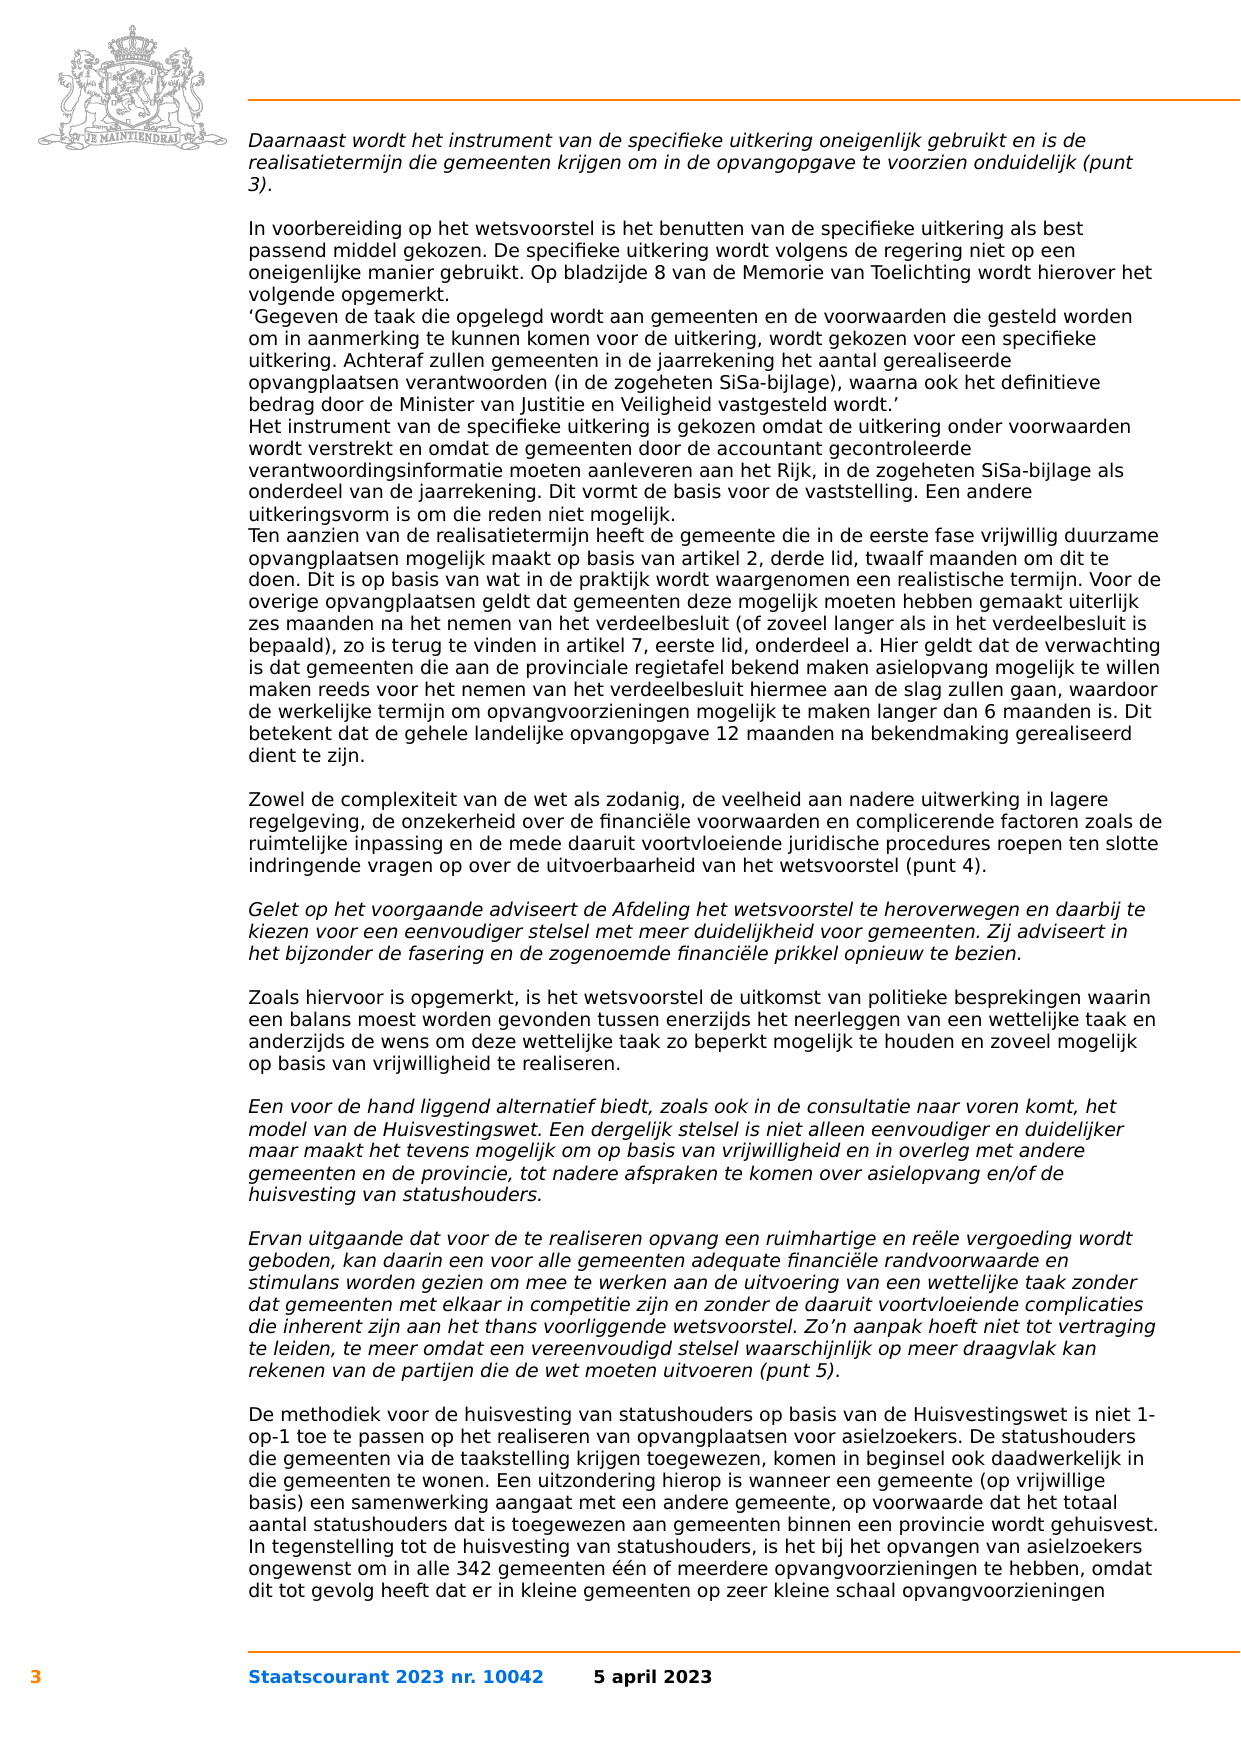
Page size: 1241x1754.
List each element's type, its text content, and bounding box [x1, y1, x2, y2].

text ‘Gegeven de taak die opgelegd wordt aan gemeenten en de voorwaarden die gesteld worden om in aanmerking te kunnen komen voor de uitkering, wordt gekozen voor een specifieke uitkering. Achteraf zullen gemeenten in de jaarrekening het aantal gerealiseerde opvangplaatsen verantwoorden (in de zogeheten SiSa-bijlage), waarna ook het definitieve bedrag door de Minister van Justitie en Veiligheid vastgesteld wordt.’ [248, 306, 1163, 416]
text Zoals hiervoor is opgemerkt, is het wetsvoorstel de uitkomst van politieke besprekingen waarin een balans moest worden gevonden tussen enerzijds het neerleggen van een wettelijke taak en anderzijds de wens om deze wettelijke taak zo beperkt mogelijk te houden en zoveel mogelijk op basis van vrijwilligheid te realiseren. [248, 987, 1163, 1074]
text Ervan uitgaande dat voor de te realiseren opvang een ruimhartige en reële vergoeding wordt geboden, kan daarin een voor alle gemeenten adequate financiële randvoorwaarde en stimulans worden gezien om mee te werken aan de uitvoering van een wettelijke taak zonder dat gemeenten met elkaar in competitie zijn en zonder de daaruit voortvloeiende complicaties die inherent zijn aan het thans voorliggende wetsvoorstel. Zo’n aanpak hoeft niet tot vertraging te leiden, te meer omdat een vereenvoudigd stelsel waarschijnlijk op meer draagvlak kan rekenen van de partijen die de wet moeten uitvoeren (punt 5). [248, 1228, 1163, 1382]
text De methodiek voor de huisvesting van statushouders op basis van de Huisvestingswet is niet 1-op-1 toe te passen op het realiseren van opvangplaatsen voor asielzoekers. De statushouders die gemeenten via de taakstelling krijgen toegewezen, komen in beginsel ook daadwerkelijk in die gemeenten te wonen. Een uitzondering hierop is wanneer een gemeente (op vrijwillige basis) een samenwerking aangaat met een andere gemeente, op voorwaarde dat het totaal aantal statushouders dat is toegewezen aan gemeenten binnen een provincie wordt gehuisvest. In tegenstelling tot de huisvesting van statushouders, is het bij het opvangen van asielzoekers ongewenst om in alle 342 gemeenten één of meerdere opvangvoorzieningen te hebben, omdat dit tot gevolg heeft dat er in kleine gemeenten op zeer kleine schaal opvangvoorzieningen [248, 1404, 1163, 1602]
text Een voor de hand liggend alternatief biedt, zoals ook in de consultatie naar voren komt, het model van de Huisvestingswet. Een dergelijk stelsel is niet alleen eenvoudiger en duidelijker maar maakt het tevens mogelijk om op basis van vrijwilligheid en in overleg met andere gemeenten en de provincie, tot nadere afspraken te komen over asielopvang en/of de huisvesting van statushouders. [248, 1096, 1163, 1206]
text Daarnaast wordt het instrument van de specifieke uitkering oneigenlijk gebruikt en is de realisatietermijn die gemeenten krijgen om in de opvangopgave te voorzien onduidelijk (punt 3). [248, 130, 1163, 196]
text Ten aanzien van de realisatietermijn heeft de gemeente die in de eerste fase vrijwillig duurzame opvangplaatsen mogelijk maakt op basis van artikel 2, derde lid, twaalf maanden om dit te doen. Dit is op basis van wat in de praktijk wordt waargenomen een realistische termijn. Voor de overige opvangplaatsen geldt dat gemeenten deze mogelijk moeten hebben gemaakt uiterlijk zes maanden na het nemen van het verdeelbesluit (of zoveel langer als in het verdeelbesluit is bepaald), zo is terug te vinden in artikel 7, eerste lid, onderdeel a. Hier geldt dat de verwachting is dat gemeenten die aan de provinciale regietafel bekend maken asielopvang mogelijk te willen maken reeds voor het nemen van het verdeelbesluit hiermee aan de slag zullen gaan, waardoor de werkelijke termijn om opvangvoorzieningen mogelijk te maken langer dan 6 maanden is. Dit betekent dat de gehele landelijke opvangopgave 12 maanden na bekendmaking gerealiseerd dient te zijn. [248, 525, 1163, 767]
text Gelet op het voorgaande adviseert de Afdeling het wetsvoorstel te heroverwegen en daarbij te kiezen voor een eenvoudiger stelsel met meer duidelijkheid voor gemeenten. Zij adviseert in het bijzonder de fasering en de zogenoemde financiële prikkel opnieuw te bezien. [248, 899, 1163, 965]
picture [38, 25, 227, 150]
text In voorbereiding op het wetsvoorstel is het benutten van de specifieke uitkering als best passend middel gekozen. De specifieke uitkering wordt volgens de regering niet op een oneigenlijke manier gebruikt. Op bladzijde 8 van de Memorie van Toelichting wordt hierover het volgende opgemerkt. [248, 218, 1163, 306]
text Het instrument van de specifieke uitkering is gekozen omdat de uitkering onder voorwaarden wordt verstrekt en omdat de gemeenten door de accountant gecontroleerde verantwoordingsinformatie moeten aanleveren aan het Rijk, in de zogeheten SiSa-bijlage als onderdeel van de jaarrekening. Dit vormt de basis voor de vaststelling. Een andere uitkeringsvorm is om die reden niet mogelijk. [248, 416, 1163, 525]
text Zowel de complexiteit van de wet als zodanig, de veelheid aan nadere uitwerking in lagere regelgeving, de onzekerheid over de financiële voorwaarden en complicerende factoren zoals de ruimtelijke inpassing en de mede daaruit voortvloeiende juridische procedures roepen ten slotte indringende vragen op over de uitvoerbaarheid van het wetsvoorstel (punt 4). [248, 789, 1163, 877]
